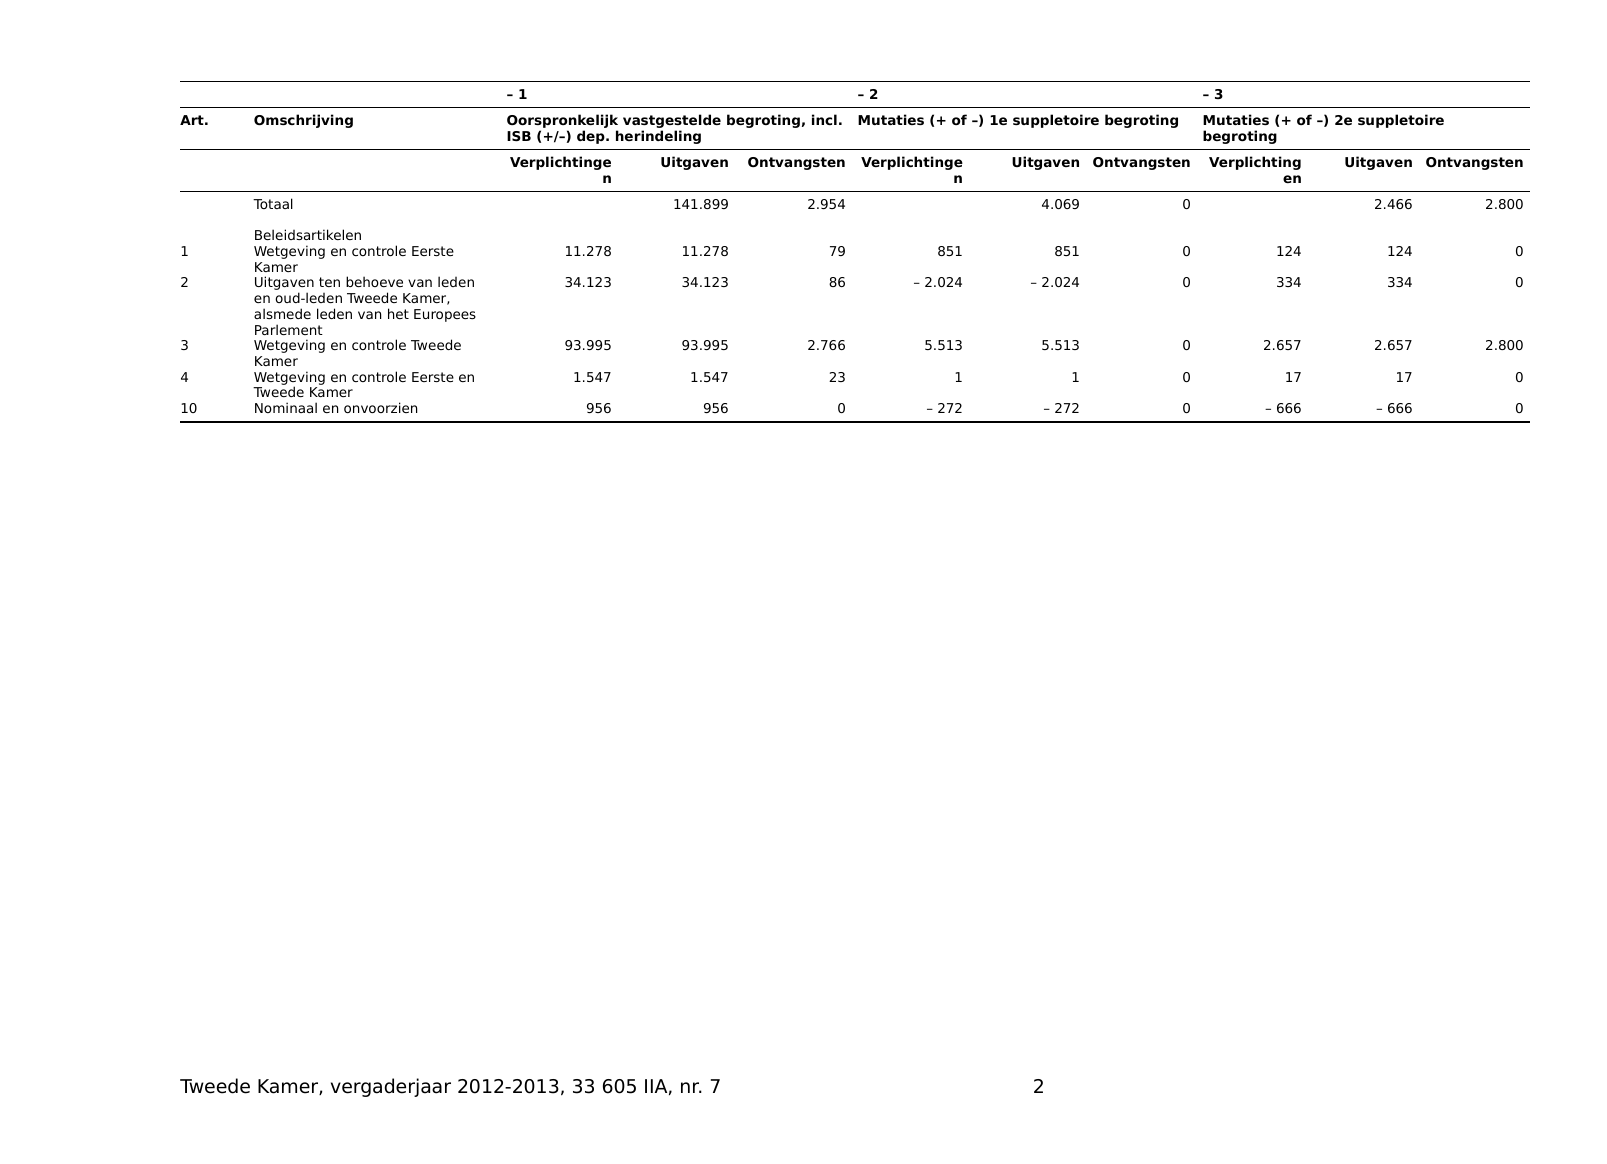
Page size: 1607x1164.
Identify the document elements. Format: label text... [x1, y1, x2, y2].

table_cell 0 [1086, 338, 1197, 369]
table_cell [180, 192, 248, 212]
table_cell 0 [1419, 370, 1529, 401]
table_cell 1.547 [500, 370, 617, 401]
table_cell [852, 228, 969, 244]
table_cell [180, 228, 248, 244]
table_cell 5.513 [969, 338, 1086, 369]
table_cell Wetgeving en controle Tweede Kamer [248, 338, 500, 369]
table_cell 334 [1197, 275, 1307, 338]
table_header – 1 [500, 82, 852, 107]
table_cell [1086, 212, 1197, 228]
table_cell 2.657 [1308, 338, 1418, 369]
table_cell Mutaties (+ of –) 1e suppletoire begroting [852, 108, 1197, 149]
table_cell [500, 212, 617, 228]
table_cell 93.995 [500, 338, 617, 369]
table_cell 2 [180, 275, 248, 338]
table_cell 0 [1086, 275, 1197, 338]
table_cell [969, 228, 1086, 244]
table_cell 0 [735, 401, 852, 421]
table_cell 851 [969, 244, 1086, 275]
table_header – 2 [852, 82, 1197, 107]
table_cell 10 [180, 401, 248, 421]
table_cell 4 [180, 370, 248, 401]
table_header – 3 [1197, 82, 1529, 107]
table_cell Uitgaven [618, 150, 734, 191]
table_cell Verplichtingen [1197, 150, 1307, 191]
table_cell 17 [1197, 370, 1307, 401]
table_cell 0 [1086, 401, 1197, 421]
table_cell [852, 192, 969, 212]
table_cell Ontvangsten [1086, 150, 1197, 191]
table_cell 141.899 [618, 192, 734, 212]
table_cell 34.123 [618, 275, 734, 338]
table_cell Art. [180, 108, 248, 149]
table_cell 79 [735, 244, 852, 275]
table_cell [180, 150, 248, 191]
table_cell Beleidsartikelen [248, 228, 500, 244]
table_cell [500, 228, 617, 244]
table_cell Nominaal en onvoorzien [248, 401, 500, 421]
table_cell Totaal [248, 192, 500, 212]
table_cell 0 [1419, 244, 1529, 275]
table_cell 3 [180, 338, 248, 369]
table_cell 86 [735, 275, 852, 338]
table_cell 2.766 [735, 338, 852, 369]
table_cell [1197, 212, 1307, 228]
table_cell 0 [1419, 275, 1529, 338]
table_cell 1 [180, 244, 248, 275]
table_cell 1.547 [618, 370, 734, 401]
table_cell Uitgaven ten behoeve van leden en oud-leden Tweede Kamer, alsmede leden van het Europees Parlement [248, 275, 500, 338]
table_cell [618, 228, 734, 244]
table_cell Verplichtingen [852, 150, 969, 191]
table_cell 0 [1086, 370, 1197, 401]
table_cell [180, 212, 248, 228]
table_cell 2.800 [1419, 338, 1529, 369]
table_cell Oorspronkelijk vastgestelde begroting, incl. ISB (+/–) dep. herindeling [500, 108, 852, 149]
table_cell [1197, 228, 1307, 244]
table_cell 5.513 [852, 338, 969, 369]
table_cell Ontvangsten [735, 150, 852, 191]
table_header [248, 82, 500, 107]
table_cell 956 [618, 401, 734, 421]
table_cell 2.954 [735, 192, 852, 212]
table_cell [1419, 212, 1529, 228]
table_cell [735, 228, 852, 244]
table_cell 2.466 [1308, 192, 1418, 212]
table_cell Wetgeving en controle Eerste Kamer [248, 244, 500, 275]
table_cell 1 [969, 370, 1086, 401]
table_cell Ontvangsten [1419, 150, 1529, 191]
table_cell [1308, 228, 1418, 244]
table_cell – 2.024 [852, 275, 969, 338]
table_cell [1197, 192, 1307, 212]
table_cell Wetgeving en controle Eerste en Tweede Kamer [248, 370, 500, 401]
table_cell 17 [1308, 370, 1418, 401]
table_cell 956 [500, 401, 617, 421]
table_cell Uitgaven [969, 150, 1086, 191]
table_cell 334 [1308, 275, 1418, 338]
table_cell Uitgaven [1308, 150, 1418, 191]
table_cell 0 [1086, 192, 1197, 212]
table_cell Mutaties (+ of –) 2e suppletoire begroting [1197, 108, 1529, 149]
table_cell – 666 [1197, 401, 1307, 421]
table_cell 4.069 [969, 192, 1086, 212]
table_header [180, 82, 248, 107]
table_cell 2.800 [1419, 192, 1529, 212]
table_cell [852, 212, 969, 228]
table_cell 1 [852, 370, 969, 401]
table_cell 23 [735, 370, 852, 401]
table_cell [1308, 212, 1418, 228]
table_cell [969, 212, 1086, 228]
table_cell Verplichtingen [500, 150, 617, 191]
table_cell 124 [1308, 244, 1418, 275]
table_cell 11.278 [500, 244, 617, 275]
table_cell [618, 212, 734, 228]
table_cell 124 [1197, 244, 1307, 275]
table_cell [1086, 228, 1197, 244]
table_cell – 2.024 [969, 275, 1086, 338]
table_cell 2.657 [1197, 338, 1307, 369]
table_cell [735, 212, 852, 228]
table_cell – 666 [1308, 401, 1418, 421]
table_cell [248, 212, 500, 228]
table_cell 0 [1419, 401, 1529, 421]
table_cell 34.123 [500, 275, 617, 338]
table_cell 851 [852, 244, 969, 275]
table_cell [500, 192, 617, 212]
table_cell 0 [1086, 244, 1197, 275]
table_cell [1419, 228, 1529, 244]
table_cell 11.278 [618, 244, 734, 275]
table_cell – 272 [969, 401, 1086, 421]
table_cell [248, 150, 500, 191]
table_cell 93.995 [618, 338, 734, 369]
table_cell – 272 [852, 401, 969, 421]
table_cell Omschrijving [248, 108, 500, 149]
